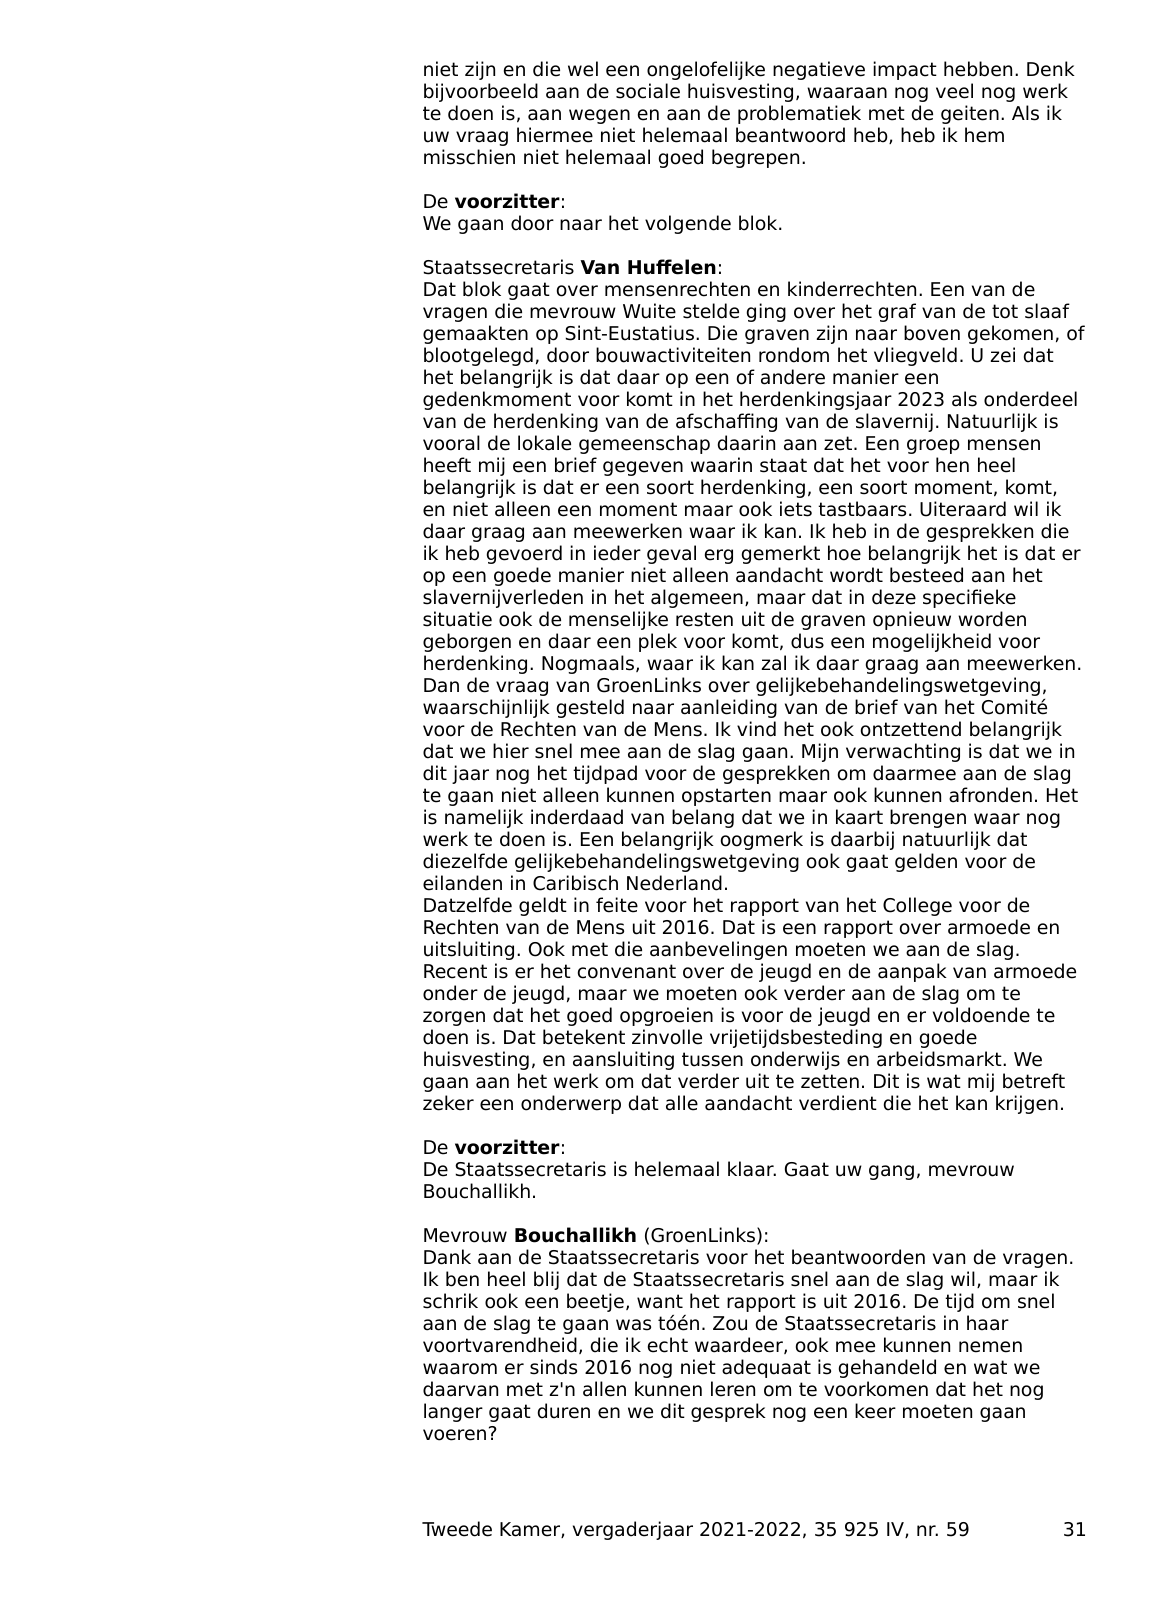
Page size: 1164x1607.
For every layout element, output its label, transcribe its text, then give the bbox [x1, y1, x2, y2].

text Datzelfde geldt in feite voor het rapport van het College voor de Rechten van de Mens uit 2016. Dat is een rapport over armoede en uitsluiting. Ook met die aanbevelingen moeten we aan de slag. Recent is er het convenant over de jeugd en de aanpak van armoede onder de jeugd, maar we moeten ook verder aan de slag om te zorgen dat het goed opgroeien is voor de jeugd en er voldoende te doen is. Dat betekent zinvolle vrijetijdsbesteding en goede huisvesting, en aansluiting tussen onderwijs en arbeidsmarkt. We gaan aan het werk om dat verder uit te zetten. Dit is wat mij betreft zeker een onderwerp dat alle aandacht verdient die het kan krijgen. [422, 895, 1087, 1114]
text niet zijn en die wel een ongelofelijke negatieve impact hebben. Denk bijvoorbeeld aan de sociale huisvesting, waaraan nog veel nog werk te doen is, aan wegen en aan de problematiek met de geiten. Als ik uw vraag hiermee niet helemaal beantwoord heb, heb ik hem misschien niet helemaal goed begrepen. [422, 59, 1087, 169]
text De voorzitter: [422, 1137, 1087, 1159]
text Dat blok gaat over mensenrechten en kinderrechten. Een van de vragen die mevrouw Wuite stelde ging over het graf van de tot slaaf gemaakten op Sint-Eustatius. Die graven zijn naar boven gekomen, of blootgelegd, door bouwactiviteiten rondom het vliegveld. U zei dat het belangrijk is dat daar op een of andere manier een gedenkmoment voor komt in het herdenkingsjaar 2023 als onderdeel van de herdenking van de afschaffing van de slavernij. Natuurlijk is vooral de lokale gemeenschap daarin aan zet. Een groep mensen heeft mij een brief gegeven waarin staat dat het voor hen heel belangrijk is dat er een soort herdenking, een soort moment, komt, en niet alleen een moment maar ook iets tastbaars. Uiteraard wil ik daar graag aan meewerken waar ik kan. Ik heb in de gesprekken die ik heb gevoerd in ieder geval erg gemerkt hoe belangrijk het is dat er op een goede manier niet alleen aandacht wordt besteed aan het slavernijverleden in het algemeen, maar dat in deze specifieke situatie ook de menselijke resten uit de graven opnieuw worden geborgen en daar een plek voor komt, dus een mogelijkheid voor herdenking. Nogmaals, waar ik kan zal ik daar graag aan meewerken. [422, 279, 1087, 675]
text De Staatssecretaris is helemaal klaar. Gaat uw gang, mevrouw Bouchallikh. [422, 1159, 1087, 1203]
text Mevrouw Bouchallikh (GroenLinks): [422, 1225, 1087, 1247]
text Staatssecretaris Van Huffelen: [422, 257, 1087, 279]
text De voorzitter: [422, 191, 1087, 213]
text Dank aan de Staatssecretaris voor het beantwoorden van de vragen. Ik ben heel blij dat de Staatssecretaris snel aan de slag wil, maar ik schrik ook een beetje, want het rapport is uit 2016. De tijd om snel aan de slag te gaan was tóén. Zou de Staatssecretaris in haar voortvarendheid, die ik echt waardeer, ook mee kunnen nemen waarom er sinds 2016 nog niet adequaat is gehandeld en wat we daarvan met z'n allen kunnen leren om te voorkomen dat het nog langer gaat duren en we dit gesprek nog een keer moeten gaan voeren? [422, 1247, 1087, 1444]
text Dan de vraag van GroenLinks over gelijkebehandelingswetgeving, waarschijnlijk gesteld naar aanleiding van de brief van het Comité voor de Rechten van de Mens. Ik vind het ook ontzettend belangrijk dat we hier snel mee aan de slag gaan. Mijn verwachting is dat we in dit jaar nog het tijdpad voor de gesprekken om daarmee aan de slag te gaan niet alleen kunnen opstarten maar ook kunnen afronden. Het is namelijk inderdaad van belang dat we in kaart brengen waar nog werk te doen is. Een belangrijk oogmerk is daarbij natuurlijk dat diezelfde gelijkebehandelingswetgeving ook gaat gelden voor de eilanden in Caribisch Nederland. [422, 675, 1087, 895]
text We gaan door naar het volgende blok. [422, 213, 1087, 235]
